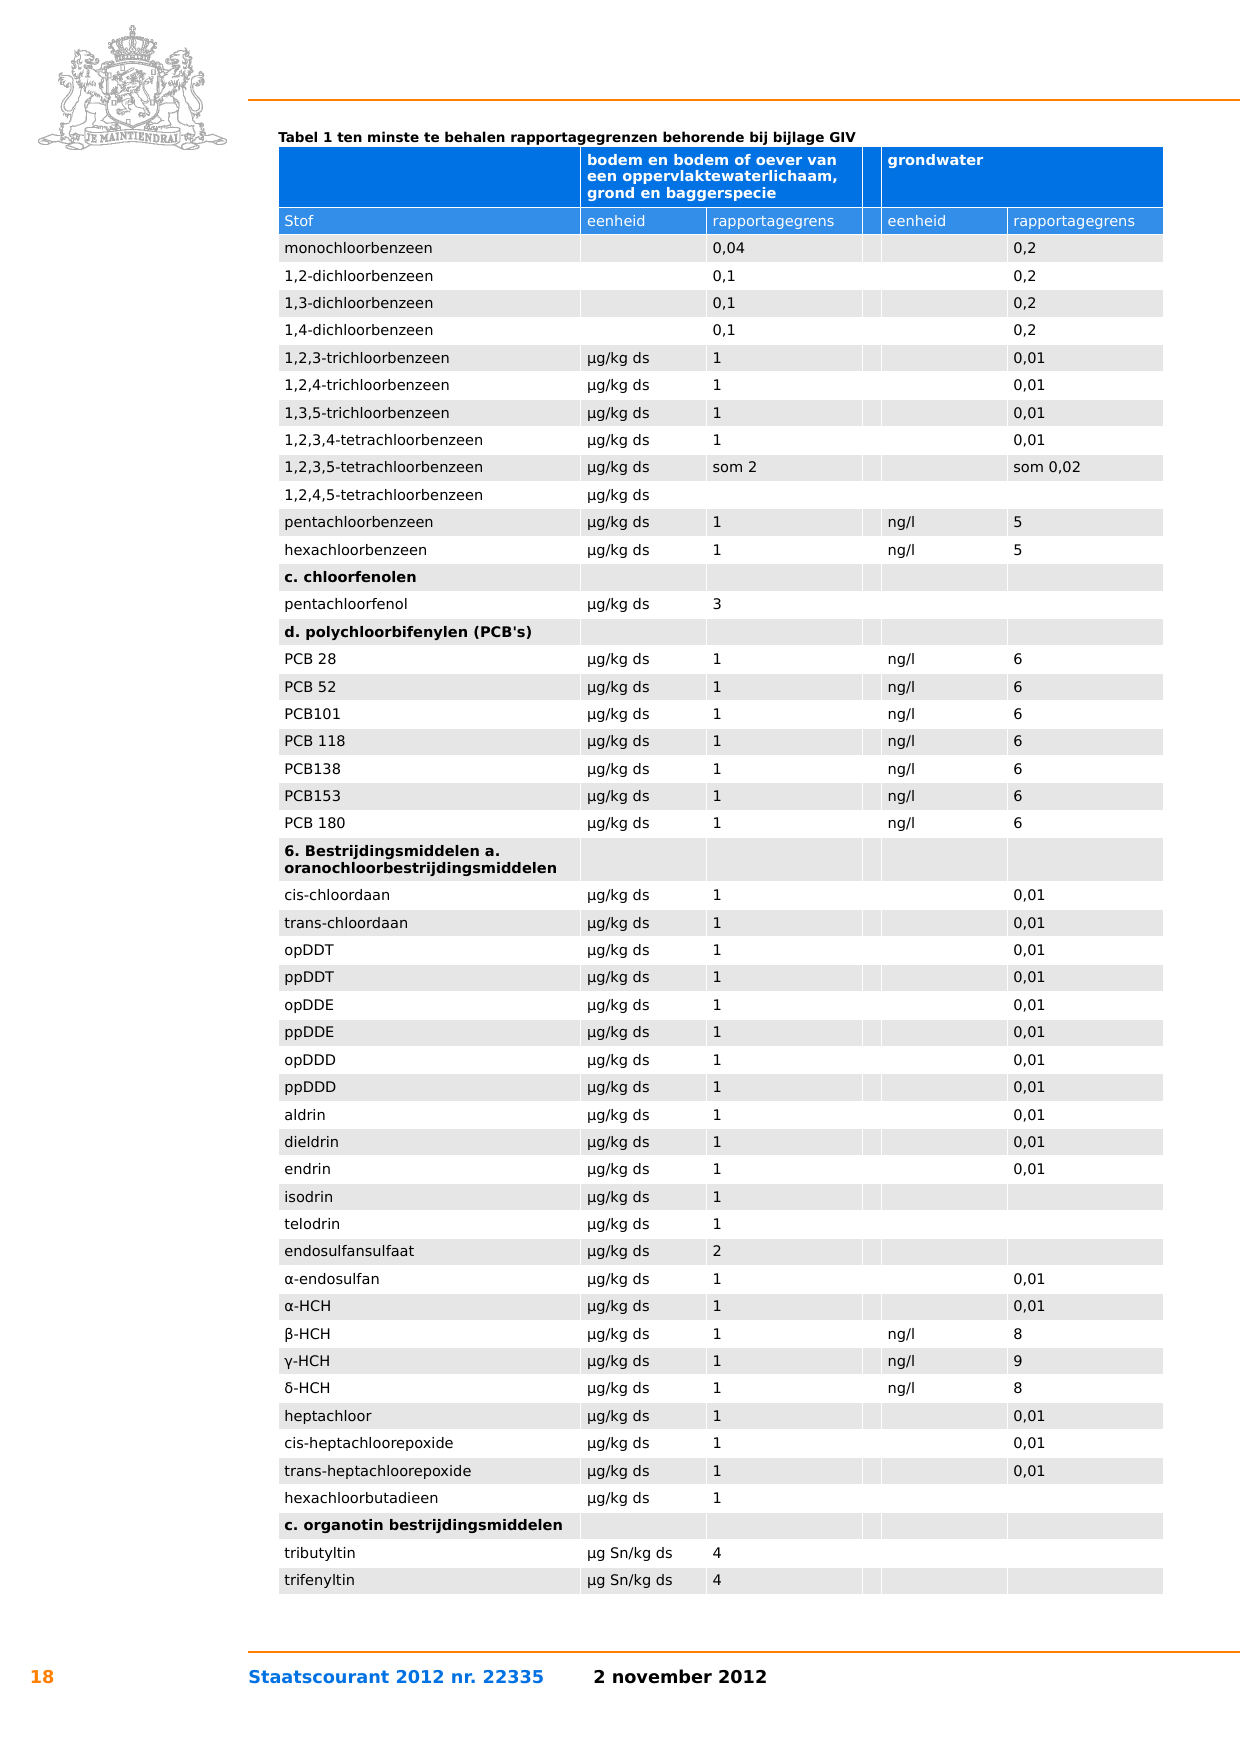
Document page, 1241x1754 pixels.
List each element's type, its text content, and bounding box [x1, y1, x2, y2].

table_cell [863, 1513, 881, 1539]
table_cell [863, 147, 881, 207]
table_cell µg/kg ds [581, 883, 706, 909]
table_cell d. polychloorbifenylen (PCB's) [279, 619, 580, 645]
table_cell 1,3-dichloorbenzeen [279, 290, 580, 317]
table_cell [1008, 592, 1163, 618]
table_cell Stof [279, 208, 580, 234]
table_cell opDDE [279, 992, 580, 1018]
table_cell [882, 427, 1007, 453]
table_cell [882, 1403, 1007, 1429]
table_cell PCB 52 [279, 674, 580, 700]
table_cell eenheid [882, 208, 1007, 234]
table_cell opDDD [279, 1047, 580, 1073]
table_cell [863, 373, 881, 399]
table_cell endrin [279, 1156, 580, 1183]
table_cell [882, 1129, 1007, 1155]
table_cell µg/kg ds [581, 1376, 706, 1402]
table_cell ng/l [882, 646, 1007, 673]
table_cell pentachloorfenol [279, 592, 580, 618]
table_cell bodem en bodem of oever van een oppervlaktewaterlichaam, grond en baggerspecie [581, 147, 862, 207]
table_cell 1 [707, 646, 862, 673]
table_cell 6 [1008, 811, 1163, 837]
table_cell grondwater [882, 147, 1163, 207]
table_cell [882, 1020, 1007, 1046]
table_cell [581, 564, 706, 591]
table_cell 0,1 [707, 290, 862, 317]
table_cell PCB138 [279, 756, 580, 782]
table_cell 0,01 [1008, 1129, 1163, 1155]
table_cell µg/kg ds [581, 482, 706, 508]
table_cell 6. Bestrijdingsmiddelen a. oranochloorbestrijdingsmiddelen [279, 838, 580, 881]
table_cell µg/kg ds [581, 1321, 706, 1347]
table_cell µg/kg ds [581, 1348, 706, 1374]
table_cell [863, 1020, 881, 1046]
table_cell 6 [1008, 756, 1163, 782]
table_cell µg/kg ds [581, 1074, 706, 1101]
table_cell µg/kg ds [581, 400, 706, 426]
table_cell 1 [707, 427, 862, 453]
table_cell µg/kg ds [581, 729, 706, 755]
table_cell 1,2,3,5-tetrachloorbenzeen [279, 455, 580, 481]
table_cell [882, 965, 1007, 991]
table_cell [1008, 1485, 1163, 1512]
table_cell PCB153 [279, 783, 580, 810]
table_cell 6 [1008, 674, 1163, 700]
table_cell µg/kg ds [581, 965, 706, 991]
table_cell [1008, 564, 1163, 591]
table_cell [863, 1047, 881, 1073]
table_cell [882, 1156, 1007, 1183]
table_cell 4 [707, 1540, 862, 1566]
table_cell µg/kg ds [581, 1239, 706, 1265]
table_cell ppDDE [279, 1020, 580, 1046]
table_cell [863, 811, 881, 837]
table_cell [863, 1376, 881, 1402]
table_cell PCB 180 [279, 811, 580, 837]
table_cell [581, 1513, 706, 1539]
table_cell [882, 1102, 1007, 1128]
table_cell PCB 118 [279, 729, 580, 755]
table_cell monochloorbenzeen [279, 235, 580, 262]
table_cell [863, 1266, 881, 1292]
table_cell PCB101 [279, 701, 580, 727]
table_cell 8 [1008, 1376, 1163, 1402]
table_cell PCB 28 [279, 646, 580, 673]
table_cell 0,01 [1008, 883, 1163, 909]
table_cell 1 [707, 992, 862, 1018]
table_cell 1 [707, 537, 862, 563]
table_cell 0,01 [1008, 373, 1163, 399]
table_cell [882, 290, 1007, 317]
table_cell trifenyltin [279, 1568, 580, 1594]
table_cell 6 [1008, 729, 1163, 755]
table_cell 1 [707, 1129, 862, 1155]
table_cell endosulfansulfaat [279, 1239, 580, 1265]
table_cell ng/l [882, 1321, 1007, 1347]
table_cell 1,2,3,4-tetrachloorbenzeen [279, 427, 580, 453]
table_cell rapportagegrens [1008, 208, 1163, 234]
table_cell 1,3,5-trichloorbenzeen [279, 400, 580, 426]
table_cell [1008, 1513, 1163, 1539]
table_cell 9 [1008, 1348, 1163, 1374]
table_cell [882, 1294, 1007, 1320]
table_cell 1 [707, 373, 862, 399]
table_cell cis-chloordaan [279, 883, 580, 909]
table_cell 5 [1008, 537, 1163, 563]
table_cell [863, 937, 881, 964]
table_cell [882, 235, 1007, 262]
table_cell [882, 1540, 1007, 1566]
table_cell [863, 1540, 881, 1566]
table_cell 1 [707, 701, 862, 727]
table_cell [882, 318, 1007, 344]
table_cell heptachloor [279, 1403, 580, 1429]
table_cell µg Sn/kg ds [581, 1540, 706, 1566]
table_cell [581, 235, 706, 262]
table_cell δ-HCH [279, 1376, 580, 1402]
table_cell 1 [707, 965, 862, 991]
table_cell eenheid [581, 208, 706, 234]
table_cell 0,1 [707, 318, 862, 344]
table_cell 1 [707, 1376, 862, 1402]
table_cell 1,2,4-trichloorbenzeen [279, 373, 580, 399]
table_cell ng/l [882, 701, 1007, 727]
table_cell [863, 208, 881, 234]
table_cell 0,01 [1008, 1294, 1163, 1320]
table_cell 0,01 [1008, 937, 1163, 964]
table_cell [863, 564, 881, 591]
table_cell ng/l [882, 509, 1007, 536]
table_cell 0,01 [1008, 345, 1163, 371]
table_cell µg Sn/kg ds [581, 1568, 706, 1594]
table_cell [863, 1129, 881, 1155]
table_cell 5 [1008, 509, 1163, 536]
table_cell [863, 1321, 881, 1347]
table_cell 1 [707, 1074, 862, 1101]
table_cell [863, 1239, 881, 1265]
table_cell ng/l [882, 783, 1007, 810]
table_cell µg/kg ds [581, 1156, 706, 1183]
table_cell [863, 1430, 881, 1457]
table_cell trans-chloordaan [279, 910, 580, 936]
table_cell 1 [707, 1348, 862, 1374]
table_cell [1008, 838, 1163, 881]
table_cell [863, 756, 881, 782]
table_cell 1 [707, 910, 862, 936]
table_cell [863, 455, 881, 481]
table_cell µg/kg ds [581, 455, 706, 481]
table_cell 0,2 [1008, 290, 1163, 317]
table_cell 1 [707, 674, 862, 700]
table_cell trans-heptachloorepoxide [279, 1458, 580, 1484]
table_cell µg/kg ds [581, 1458, 706, 1484]
table_cell [882, 883, 1007, 909]
table_cell [882, 1266, 1007, 1292]
table_cell µg/kg ds [581, 537, 706, 563]
table_cell [1008, 1239, 1163, 1265]
table_cell ng/l [882, 756, 1007, 782]
table_cell 0,2 [1008, 263, 1163, 289]
table_cell 1,2,3-trichloorbenzeen [279, 345, 580, 371]
table_cell ppDDT [279, 965, 580, 991]
table_cell µg/kg ds [581, 783, 706, 810]
table_cell [863, 1485, 881, 1512]
table_cell pentachloorbenzeen [279, 509, 580, 536]
table_cell β-HCH [279, 1321, 580, 1347]
table_cell 1 [707, 811, 862, 837]
table_cell µg/kg ds [581, 1430, 706, 1457]
table_cell [882, 1568, 1007, 1594]
table_cell 0,01 [1008, 1266, 1163, 1292]
table_cell [1008, 1184, 1163, 1210]
table_cell c. chloorfenolen [279, 564, 580, 591]
table_cell tributyltin [279, 1540, 580, 1566]
table_cell [882, 564, 1007, 591]
table_cell [863, 729, 881, 755]
table_cell [707, 619, 862, 645]
table_cell ng/l [882, 729, 1007, 755]
table_cell 1 [707, 1047, 862, 1073]
table_cell [882, 992, 1007, 1018]
table_cell [581, 290, 706, 317]
table_cell [882, 1513, 1007, 1539]
table_cell 8 [1008, 1321, 1163, 1347]
table_cell 1,2,4,5-tetrachloorbenzeen [279, 482, 580, 508]
table_cell [882, 1485, 1007, 1512]
table_cell [863, 619, 881, 645]
table_cell 0,01 [1008, 1102, 1163, 1128]
table_cell µg/kg ds [581, 373, 706, 399]
table_cell [863, 427, 881, 453]
table_cell 0,2 [1008, 235, 1163, 262]
table_cell µg/kg ds [581, 1020, 706, 1046]
table_cell 0,01 [1008, 1156, 1163, 1183]
table_cell ng/l [882, 1348, 1007, 1374]
table_cell 1 [707, 1156, 862, 1183]
table_cell rapportagegrens [707, 208, 862, 234]
table_header Tabel 1 ten minste te behalen rapportagegrenzen behorende bij bijlage GIV [278, 130, 1163, 146]
table_cell 0,01 [1008, 1403, 1163, 1429]
table_cell [882, 1430, 1007, 1457]
table_cell [581, 619, 706, 645]
table_cell [863, 290, 881, 317]
table_cell 2 [707, 1239, 862, 1265]
table_cell [581, 838, 706, 881]
table_cell 1 [707, 1403, 862, 1429]
table_cell 4 [707, 1568, 862, 1594]
table_cell 1 [707, 783, 862, 810]
table_cell [863, 1458, 881, 1484]
table_cell α-endosulfan [279, 1266, 580, 1292]
table_cell 1 [707, 756, 862, 782]
table_cell µg/kg ds [581, 1102, 706, 1128]
table_cell µg/kg ds [581, 992, 706, 1018]
table_cell 6 [1008, 701, 1163, 727]
table_cell som 2 [707, 455, 862, 508]
table_cell [882, 1047, 1007, 1073]
table_cell µg/kg ds [581, 646, 706, 673]
table_cell 0,01 [1008, 1430, 1163, 1457]
table_cell hexachloorbenzeen [279, 537, 580, 563]
table_cell 1 [707, 1485, 862, 1512]
table_cell 1 [707, 1458, 862, 1484]
table_cell [882, 373, 1007, 399]
table_cell 1 [707, 1184, 862, 1210]
table_cell [1008, 1540, 1163, 1566]
table_cell [581, 263, 706, 289]
table_cell [1008, 619, 1163, 645]
table_cell ng/l [882, 811, 1007, 837]
table_cell dieldrin [279, 1129, 580, 1155]
table_cell [882, 592, 1007, 618]
table_cell µg/kg ds [581, 910, 706, 936]
table_cell [863, 263, 881, 289]
table_cell [1008, 1211, 1163, 1238]
table_cell [863, 1156, 881, 1183]
table_cell 1 [707, 1020, 862, 1046]
table_cell ng/l [882, 674, 1007, 700]
table_cell aldrin [279, 1102, 580, 1128]
table_cell 1 [707, 1321, 862, 1347]
table_cell [882, 1239, 1007, 1265]
table_cell ng/l [882, 1376, 1007, 1402]
table_cell hexachloorbutadieen [279, 1485, 580, 1512]
table_cell [882, 400, 1007, 426]
table_cell [707, 838, 862, 881]
table_cell µg/kg ds [581, 509, 706, 536]
table_cell 0,01 [1008, 427, 1163, 453]
table_cell [863, 509, 881, 536]
table_cell 1 [707, 1266, 862, 1292]
table_cell [882, 910, 1007, 936]
table_cell µg/kg ds [581, 427, 706, 453]
table_cell 0,04 [707, 235, 862, 262]
table_cell 1 [707, 345, 862, 371]
picture [38, 25, 227, 150]
table_cell [279, 147, 580, 207]
table_cell [863, 1184, 881, 1210]
table_cell isodrin [279, 1184, 580, 1210]
table_cell 0,2 [1008, 318, 1163, 344]
table_cell cis-heptachloorepoxide [279, 1430, 580, 1457]
table_cell opDDT [279, 937, 580, 964]
table_cell 1 [707, 1102, 862, 1128]
table_cell [863, 400, 881, 426]
table_cell 1,2-dichloorbenzeen [279, 263, 580, 289]
table_cell [863, 883, 881, 909]
table_cell [863, 1294, 881, 1320]
table_cell 0,01 [1008, 910, 1163, 936]
table_cell 0,01 [1008, 965, 1163, 991]
table_cell 1 [707, 509, 862, 536]
table_cell 1 [707, 400, 862, 426]
table_cell 0,1 [707, 263, 862, 289]
table_cell µg/kg ds [581, 1211, 706, 1238]
table_cell µg/kg ds [581, 1129, 706, 1155]
table_cell [863, 482, 881, 508]
table_cell 0,01 [1008, 400, 1163, 426]
table_cell 1 [707, 729, 862, 755]
table_cell µg/kg ds [581, 345, 706, 371]
table_cell [863, 1348, 881, 1374]
table_cell telodrin [279, 1211, 580, 1238]
table_cell 3 [707, 592, 862, 618]
table_cell [581, 318, 706, 344]
table_cell 0,01 [1008, 1458, 1163, 1484]
table_cell 1 [707, 1294, 862, 1320]
table_cell µg/kg ds [581, 811, 706, 837]
table_cell µg/kg ds [581, 1047, 706, 1073]
table_cell 1 [707, 1430, 862, 1457]
table_cell [882, 1184, 1007, 1210]
table_cell [882, 619, 1007, 645]
table_cell µg/kg ds [581, 674, 706, 700]
table_cell 0,01 [1008, 992, 1163, 1018]
table_cell [882, 1458, 1007, 1484]
table_cell 6 [1008, 646, 1163, 673]
table_cell [707, 1513, 862, 1539]
table_cell [863, 318, 881, 344]
table_cell [863, 537, 881, 563]
table_cell [882, 345, 1007, 371]
table_cell ng/l [882, 537, 1007, 563]
table_cell [863, 674, 881, 700]
table_cell µg/kg ds [581, 756, 706, 782]
table_cell µg/kg ds [581, 1294, 706, 1320]
table_cell µg/kg ds [581, 1266, 706, 1292]
table_cell µg/kg ds [581, 1184, 706, 1210]
table_cell µg/kg ds [581, 701, 706, 727]
table_cell [863, 345, 881, 371]
table_cell [882, 1074, 1007, 1101]
table_cell 1 [707, 883, 862, 909]
table_cell [863, 910, 881, 936]
table_cell [863, 235, 881, 262]
table_cell [863, 701, 881, 727]
table_cell [863, 1211, 881, 1238]
table_cell [1008, 1568, 1163, 1594]
table_cell µg/kg ds [581, 1403, 706, 1429]
table_cell c. organotin bestrijdingsmiddelen [279, 1513, 580, 1539]
table_cell 1,4-dichloorbenzeen [279, 318, 580, 344]
table_cell [882, 455, 1007, 508]
table_cell [863, 646, 881, 673]
table_cell [707, 564, 862, 591]
table_cell 0,01 [1008, 1074, 1163, 1101]
table_cell [863, 1403, 881, 1429]
table_cell som 0,02 [1008, 455, 1163, 508]
table_cell µg/kg ds [581, 1485, 706, 1512]
table_cell [863, 1568, 881, 1594]
table_cell 0,01 [1008, 1020, 1163, 1046]
table_cell µg/kg ds [581, 592, 706, 618]
table_cell [863, 1074, 881, 1101]
table_cell 1 [707, 937, 862, 964]
table_cell 6 [1008, 783, 1163, 810]
table_cell ppDDD [279, 1074, 580, 1101]
table_cell α-HCH [279, 1294, 580, 1320]
table_cell [863, 783, 881, 810]
table_cell [863, 965, 881, 991]
table_cell [882, 263, 1007, 289]
table_cell 0,01 [1008, 1047, 1163, 1073]
table_cell [863, 592, 881, 618]
table_cell [882, 1211, 1007, 1238]
table_cell [863, 838, 881, 881]
table_cell [863, 1102, 881, 1128]
table_cell [863, 992, 881, 1018]
table_cell 1 [707, 1211, 862, 1238]
table_cell µg/kg ds [581, 937, 706, 964]
table_cell γ-HCH [279, 1348, 580, 1374]
table_cell [882, 838, 1007, 881]
table_cell [882, 937, 1007, 964]
